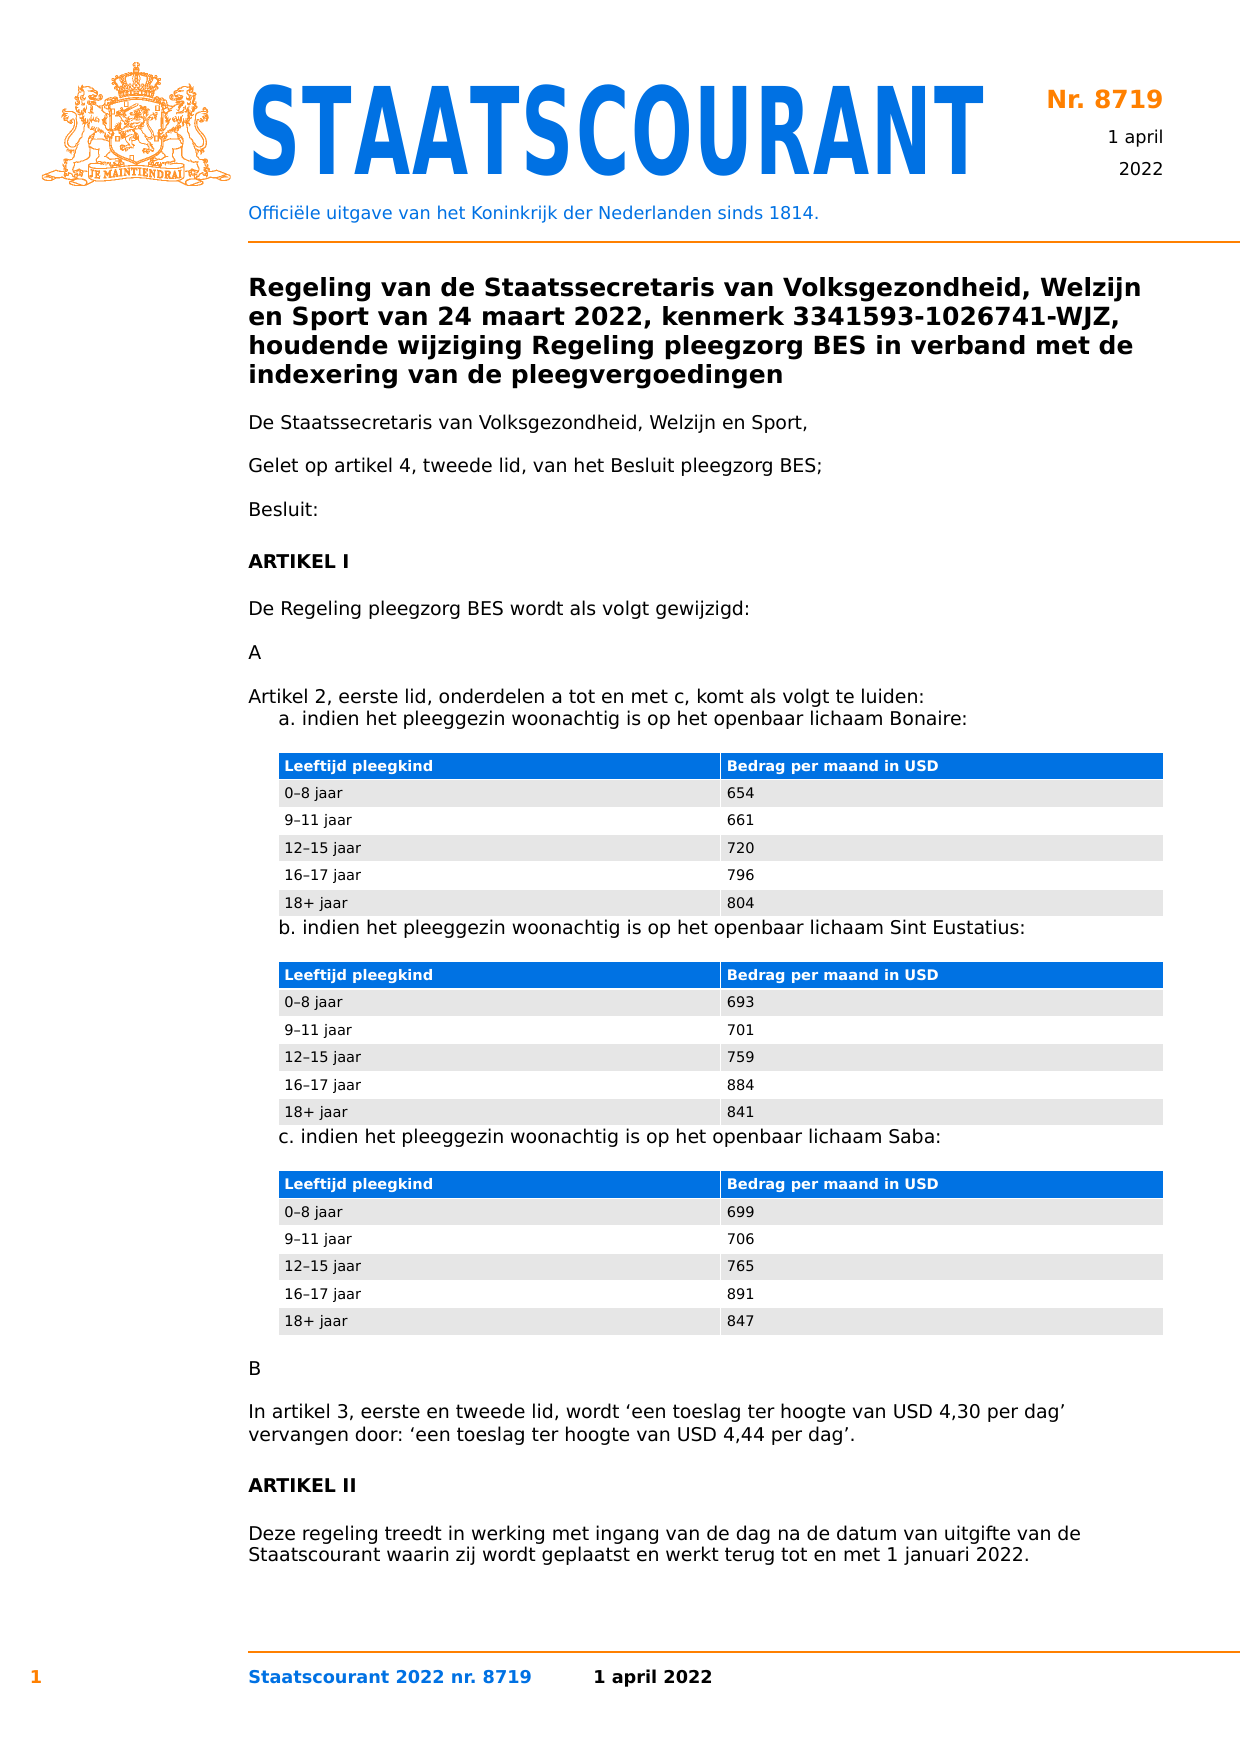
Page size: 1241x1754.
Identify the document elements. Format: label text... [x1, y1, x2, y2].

text b. indien het pleeggezin woonachtig is op het openbaar lichaam Sint Eustatius: [278, 917, 1163, 939]
table_cell 654 [721, 780, 1163, 807]
table_header Leeftijd pleegkind [279, 753, 720, 779]
text De Regeling pleegzorg BES wordt als volgt gewijzigd: [248, 598, 1163, 620]
subtitle ARTIKEL II [248, 1475, 1163, 1497]
table_cell Officiële uitgave van het Koninkrijk der Nederlanden sinds 1814. [248, 203, 1240, 241]
subtitle ARTIKEL I [248, 551, 1163, 573]
table_header STAATSCOURANT [248, 62, 998, 203]
table_cell 661 [721, 808, 1163, 834]
table_cell 18+ jaar [279, 1099, 720, 1125]
table_cell 0–8 jaar [279, 990, 720, 1016]
subtitle Regeling van de Staatssecretaris van Volksgezondheid, Welzijn en Sport van 24 maart 2022, kenmerk 3341593-1026741-WJZ, houdende wijziging Regeling pleegzorg BES in verband met de indexering van de pleegvergoedingen [248, 273, 1163, 390]
table_header Bedrag per maand in USD [721, 1171, 1163, 1198]
table_cell 2022 [998, 153, 1240, 203]
table_header Leeftijd pleegkind [279, 962, 720, 988]
table_cell 16–17 jaar [279, 1281, 720, 1307]
table_header [25, 62, 248, 241]
table_header Bedrag per maand in USD [721, 962, 1163, 988]
table_cell 16–17 jaar [279, 863, 720, 889]
table_header Leeftijd pleegkind [279, 1171, 720, 1198]
text Deze regeling treedt in werking met ingang van de dag na de datum van uitgifte van de Staatscourant waarin zij wordt geplaatst en werkt terug tot en met 1 januari 2022. [248, 1522, 1163, 1566]
table_cell 891 [721, 1281, 1163, 1307]
table_cell 12–15 jaar [279, 1254, 720, 1280]
table_cell 701 [721, 1017, 1163, 1043]
text In artikel 3, eerste en tweede lid, wordt ‘een toeslag ter hoogte van USD 4,30 per dag’ vervangen door: ‘een toeslag ter hoogte van USD 4,44 per dag’. [248, 1401, 1163, 1445]
table_cell 12–15 jaar [279, 835, 720, 861]
table_cell 0–8 jaar [279, 1199, 720, 1225]
text c. indien het pleeggezin woonachtig is op het openbaar lichaam Saba: [278, 1126, 1163, 1148]
table_cell 693 [721, 990, 1163, 1016]
table_cell 706 [721, 1226, 1163, 1252]
text B [248, 1358, 1163, 1379]
table_cell 16–17 jaar [279, 1072, 720, 1098]
text De Staatssecretaris van Volksgezondheid, Welzijn en Sport, [248, 412, 1163, 433]
picture [41, 62, 231, 186]
table_header Nr. 8719 [998, 62, 1240, 121]
table_cell 796 [721, 863, 1163, 889]
table_cell 18+ jaar [279, 1308, 720, 1335]
table_cell 9–11 jaar [279, 1017, 720, 1043]
table_cell 12–15 jaar [279, 1044, 720, 1071]
table_cell 720 [721, 835, 1163, 861]
table_cell 9–11 jaar [279, 808, 720, 834]
table_cell 841 [721, 1099, 1163, 1125]
table_cell 884 [721, 1072, 1163, 1098]
text Besluit: [248, 499, 1163, 521]
text Gelet op artikel 4, tweede lid, van het Besluit pleegzorg BES; [248, 455, 1163, 477]
table_cell 0–8 jaar [279, 780, 720, 807]
table_cell 759 [721, 1044, 1163, 1071]
table_cell 765 [721, 1254, 1163, 1280]
text Artikel 2, eerste lid, onderdelen a tot en met c, komt als volgt te luiden: [248, 686, 1163, 708]
table_cell 804 [721, 890, 1163, 916]
table_header Bedrag per maand in USD [721, 753, 1163, 779]
text A [248, 642, 1163, 664]
table_cell 847 [721, 1308, 1163, 1335]
text a. indien het pleeggezin woonachtig is op het openbaar lichaam Bonaire: [278, 708, 1163, 730]
table_cell 9–11 jaar [279, 1226, 720, 1252]
table_cell 18+ jaar [279, 890, 720, 916]
table_cell 699 [721, 1199, 1163, 1225]
table_cell 1 april [998, 121, 1240, 153]
